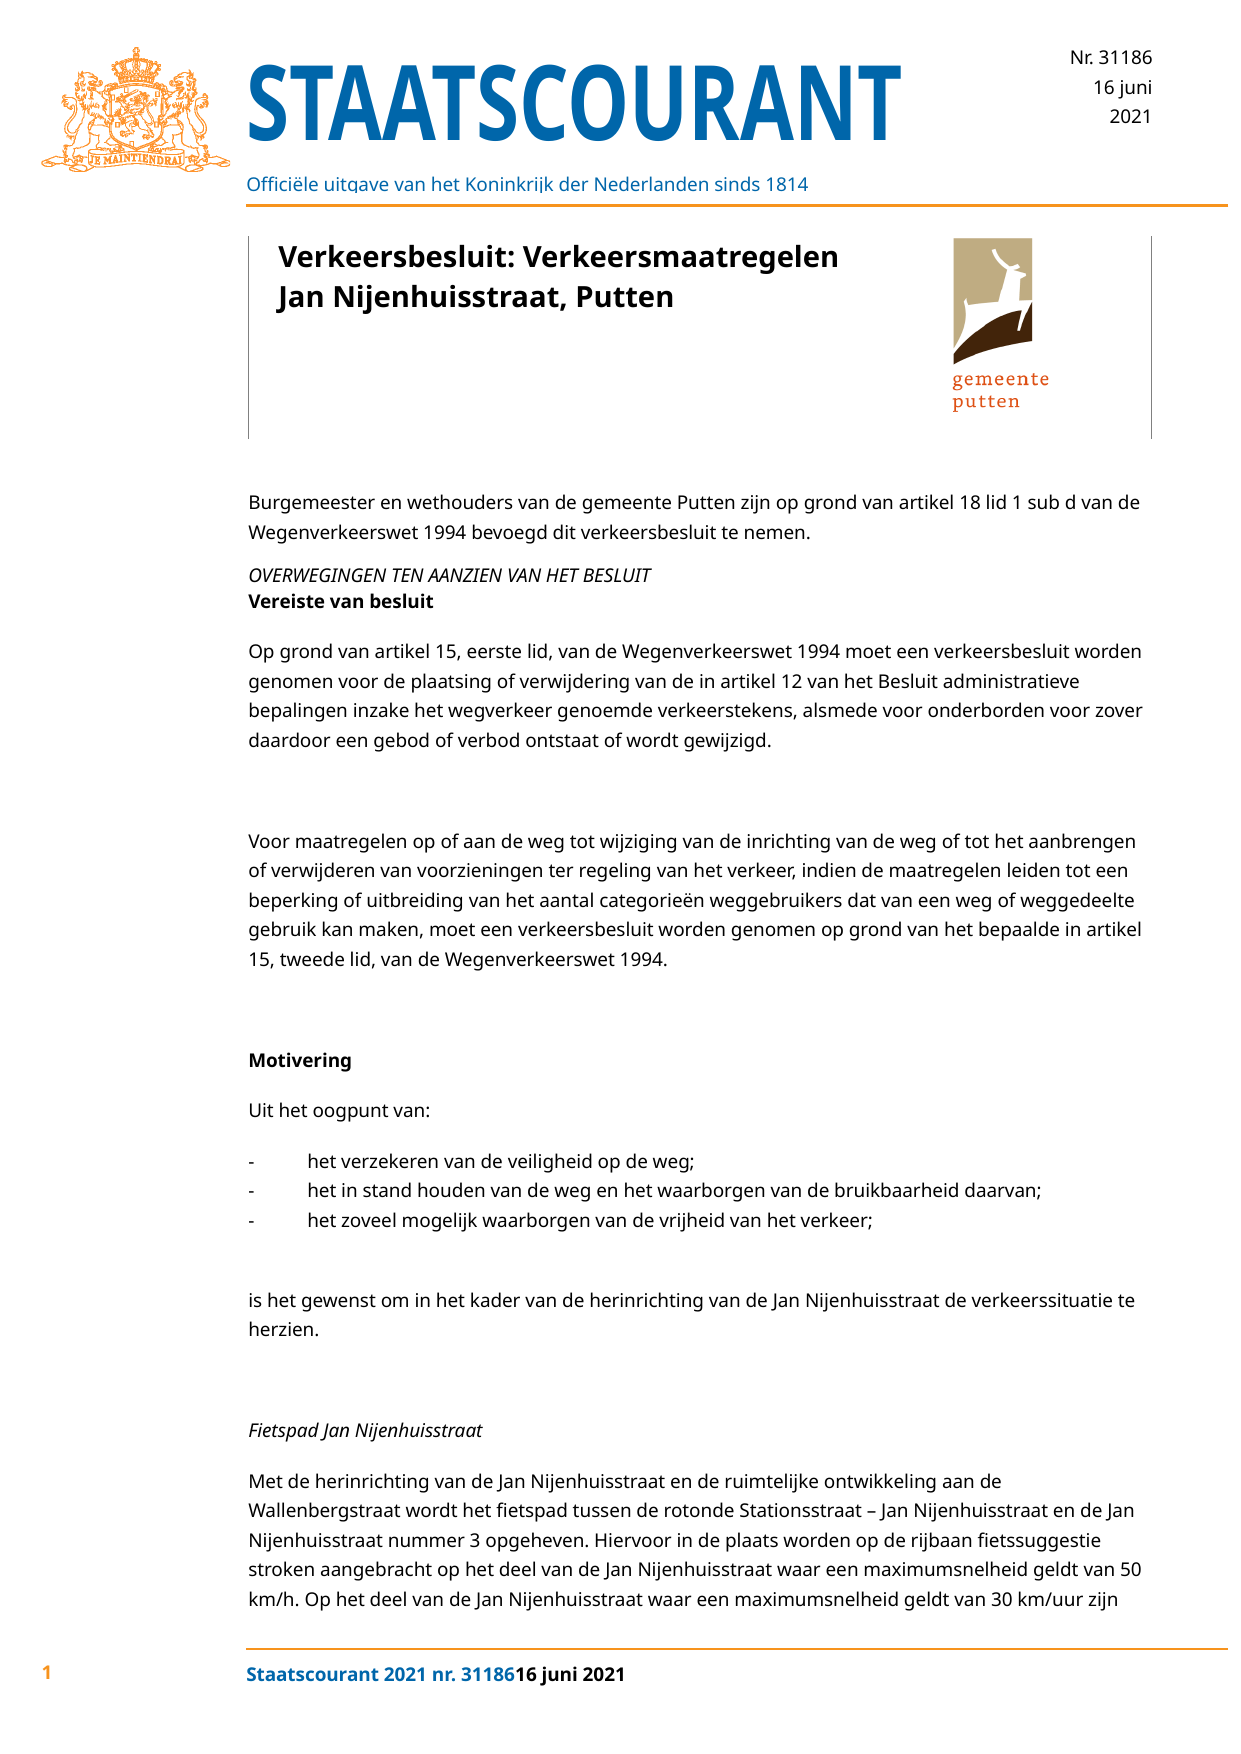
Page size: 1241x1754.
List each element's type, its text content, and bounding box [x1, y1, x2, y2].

picture [951, 236, 1051, 414]
text is het gewenst om in het kader van de herinrichting van de Jan Nijenhuisstraat de verkeerssituatie te herzien. [248, 1287, 1152, 1342]
table_header Verkeersbesluit: Verkeersmaatregelen Jan Nijenhuisstraat, Putten [249, 236, 850, 439]
text OVERWEGINGEN TEN AANZIEN VAN HET BESLUIT [248, 562, 1152, 588]
text Burgemeester en wethouders van de gemeente Putten zijn op grond van artikel 18 lid 1 sub d van de Wegenverkeerswet 1994 bevoegd dit verkeersbesluit te nemen. [248, 489, 1152, 545]
table_header [850, 236, 951, 413]
text Uit het oogpunt van: [248, 1097, 1152, 1123]
text Op grond van artikel 15, eerste lid, van de Wegenverkeerswet 1994 moet een verkeersbesluit worden genomen voor de plaatsing of verwijdering van de in artikel 12 van het Besluit administratieve bepalingen inzake het wegverkeer genoemde verkeerstekens, alsmede voor onderborden voor zover daardoor een gebod of verbod ontstaat of wordt gewijzigd. [248, 638, 1152, 753]
table_header [1051, 236, 1151, 413]
picture [41, 47, 231, 172]
list het verzekeren van de veiligheid op de weg; [248, 1148, 1152, 1173]
text Met de herinrichting van de Jan Nijenhuisstraat en de ruimtelijke ontwikkeling aan de Wallenbergstraat wordt het fietspad tussen de rotonde Stationsstraat – Jan Nijenhuisstraat en de Jan Nijenhuisstraat nummer 3 opgeheven. Hiervoor in de plaats worden op de rijbaan fietssuggestie stroken aangebracht op het deel van de Jan Nijenhuisstraat waar een maximumsnelheid geldt van 50 km/h. Op het deel van de Jan Nijenhuisstraat waar een maximumsnelheid geldt van 30 km/uur zijn [248, 1468, 1152, 1612]
text Vereiste van besluit [248, 588, 1152, 613]
list het in stand houden van de weg en het waarborgen van de bruikbaarheid daarvan; [248, 1177, 1152, 1203]
list het zoveel mogelijk waarborgen van de vrijheid van het verkeer; [248, 1207, 1152, 1233]
text Fietspad Jan Nijenhuisstraat [248, 1417, 1152, 1443]
text Motivering [248, 1047, 1152, 1073]
table_header [850, 414, 1151, 439]
text Voor maatregelen op of aan de weg tot wijziging van de inrichting van de weg of tot het aanbrengen of verwijderen van voorzieningen ter regeling van het verkeer, indien de maatregelen leiden tot een beperking of uitbreiding van het aantal categorieën weggebruikers dat van een weg of weggedeelte gebruik kan maken, moet een verkeersbesluit worden genomen op grond van het bepaalde in artikel 15, tweede lid, van de Wegenverkeerswet 1994. [248, 828, 1152, 972]
